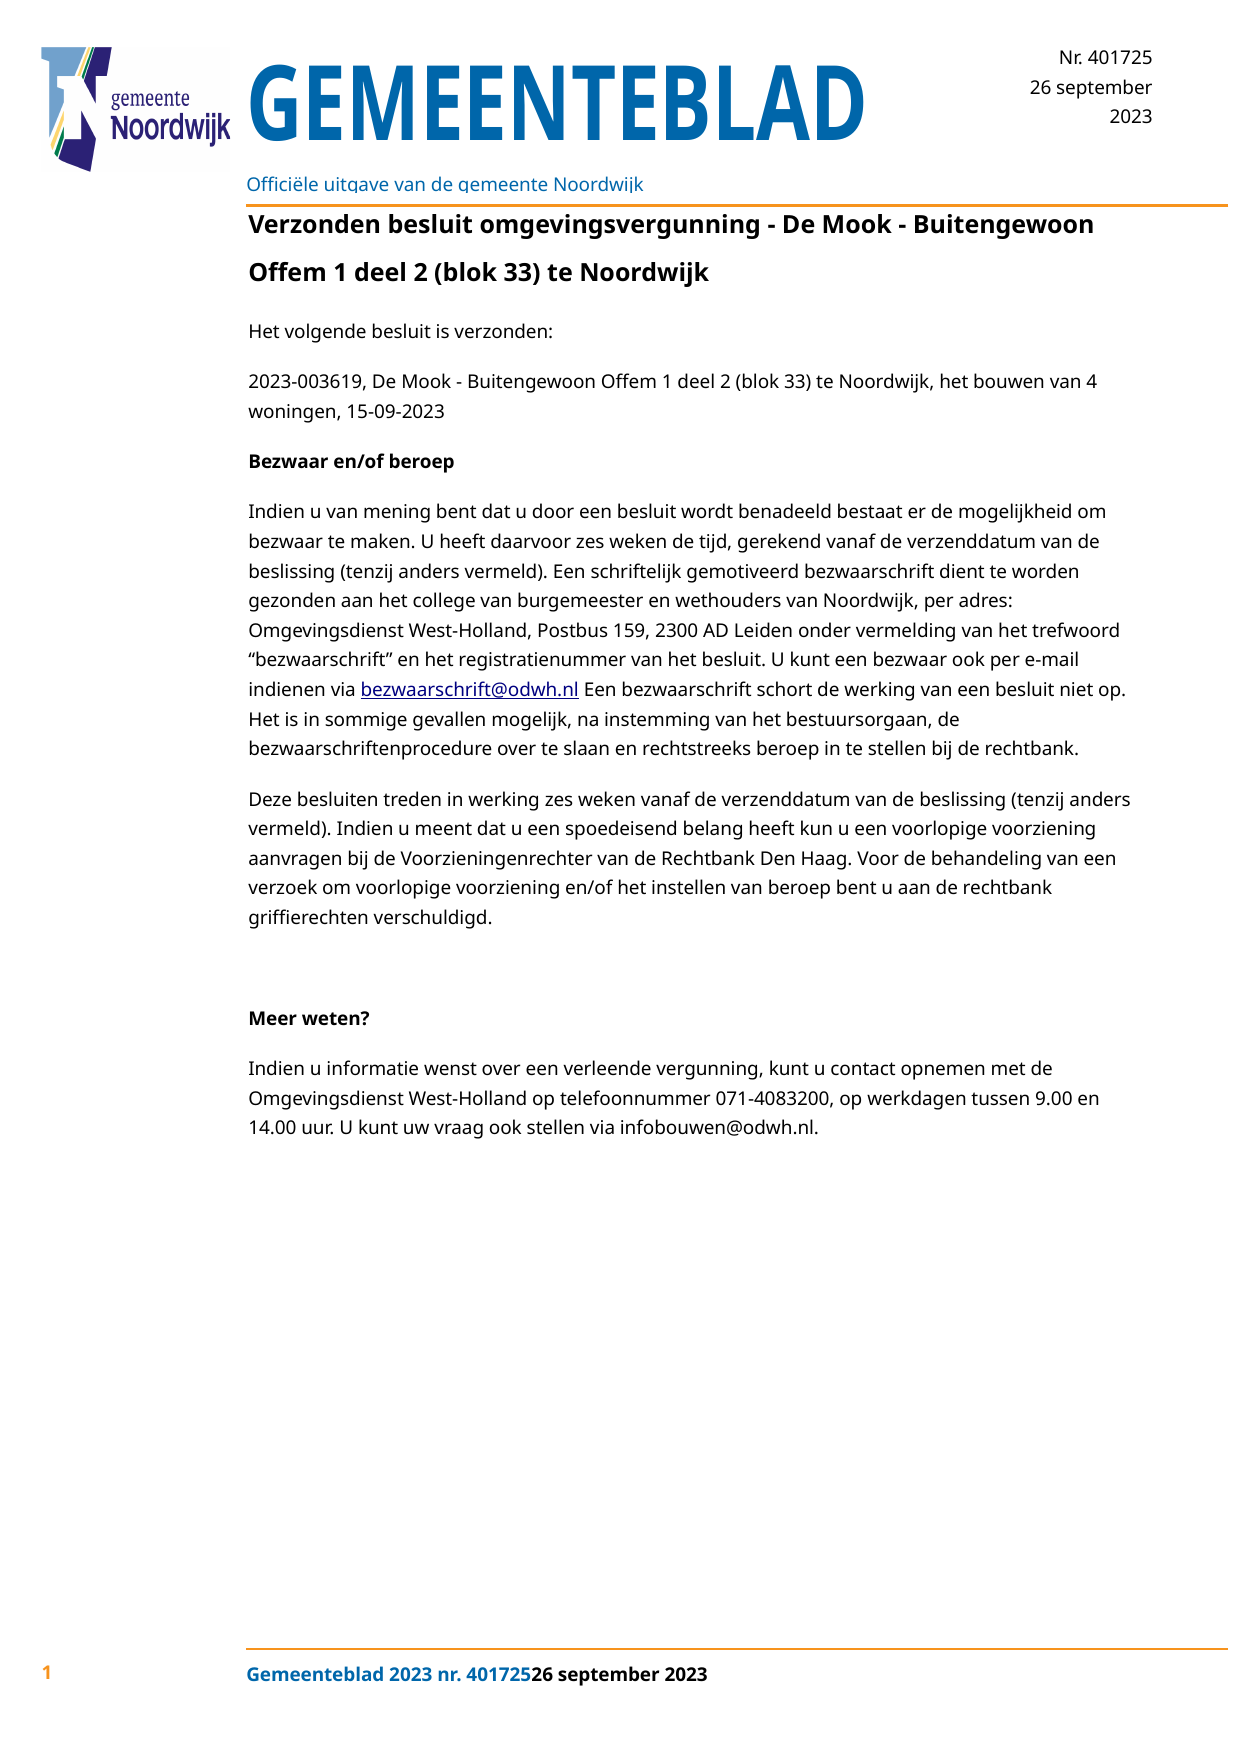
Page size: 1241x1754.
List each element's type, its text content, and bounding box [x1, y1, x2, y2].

picture [41, 47, 231, 172]
text Indien u informatie wenst over een verleende vergunning, kunt u contact opnemen met de Omgevingsdienst West-Holland op telefoonnummer 071-4083200, op werkdagen tussen 9.00 en 14.00 uur. U kunt uw vraag ook stellen via infobouwen@odwh.nl. [248, 1055, 1152, 1140]
text Indien u van mening bent dat u door een besluit wordt benadeeld bestaat er de mogelijkheid om bezwaar te maken. U heeft daarvoor zes weken de tijd, gerekend vanaf de verzenddatum van de beslissing (tenzij anders vermeld). Een schriftelijk gemotiveerd bezwaarschrift dient te worden gezonden aan het college van burgemeester en wethouders van Noordwijk, per adres: Omgevingsdienst West-Holland, Postbus 159, 2300 AD Leiden onder vermelding van het trefwoord “bezwaarschrift” en het registratienummer van het besluit. U kunt een bezwaar ook per e-mail indienen via bezwaarschrift@odwh.nl Een bezwaarschrift schort de werking van een besluit niet op. Het is in sommige gevallen mogelijk, na instemming van het bestuursorgaan, de bezwaarschriftenprocedure over te slaan en rechtstreeks beroep in te stellen bij de rechtbank. [248, 499, 1152, 761]
text Meer weten? [248, 1005, 1152, 1031]
text Het volgende besluit is verzonden: [248, 318, 1152, 344]
text Verzonden besluit omgevingsvergunning - De Mook - Buitengewoon Offem 1 deel 2 (blok 33) te Noordwijk [248, 207, 1152, 288]
text 2023-003619, De Mook - Buitengewoon Offem 1 deel 2 (blok 33) te Noordwijk, het bouwen van 4 woningen, 15-09-2023 [248, 368, 1152, 424]
text Bezwaar en/of beroep [248, 448, 1152, 474]
text Deze besluiten treden in werking zes weken vanaf de verzenddatum van de beslissing (tenzij anders vermeld). Indien u meent dat u een spoedeisend belang heeft kun u een voorlopige voorziening aanvragen bij de Voorzieningenrechter van de Rechtbank Den Haag. Voor de behandeling van een verzoek om voorlopige voorziening en/of het instellen van beroep bent u aan de rechtbank griffierechten verschuldigd. [248, 786, 1152, 930]
